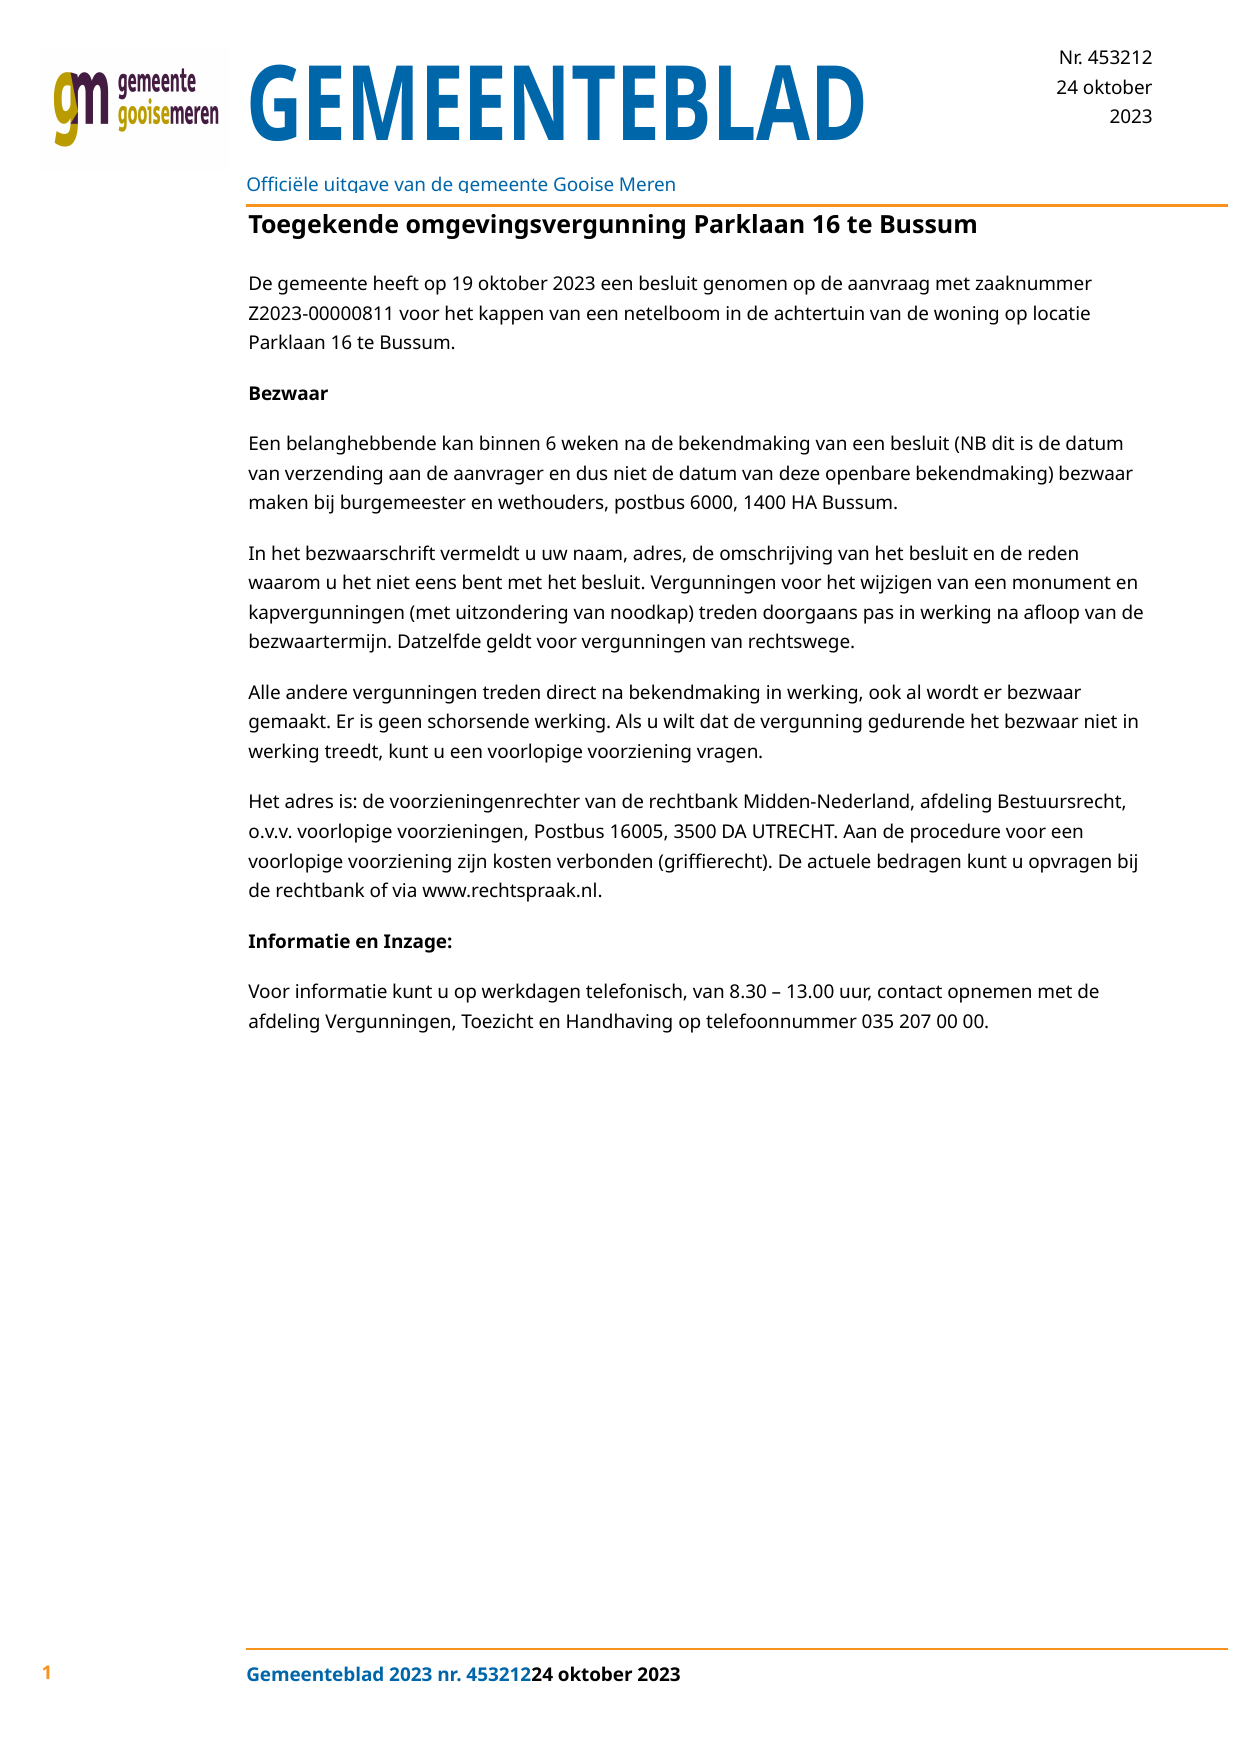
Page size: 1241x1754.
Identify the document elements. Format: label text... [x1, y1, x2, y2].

text Het adres is: de voorzieningenrechter van de rechtbank Midden-Nederland, afdeling Bestuursrecht, o.v.v. voorlopige voorzieningen, Postbus 16005, 3500 DA UTRECHT. Aan de procedure voor een voorlopige voorziening zijn kosten verbonden (griffierecht). De actuele bedragen kunt u opvragen bij de rechtbank of via www.rechtspraak.nl. [248, 789, 1152, 903]
text De gemeente heeft op 19 oktober 2023 een besluit genomen op de aanvraag met zaaknummer Z2023-00000811 voor het kappen van een netelboom in de achtertuin van de woning op locatie Parklaan 16 te Bussum. [248, 270, 1152, 355]
picture [41, 47, 231, 172]
text Alle andere vergunningen treden direct na bekendmaking in werking, ook al wordt er bezwaar gemaakt. Er is geen schorsende werking. Als u wilt dat de vergunning gedurende het bezwaar niet in werking treedt, kunt u een voorlopige voorziening vragen. [248, 679, 1152, 764]
text Informatie en Inzage: [248, 928, 1152, 953]
text Een belanghebbende kan binnen 6 weken na de bekendmaking van een besluit (NB dit is de datum van verzending aan de aanvrager en dus niet de datum van deze openbare bekendmaking) bezwaar maken bij burgemeester en wethouders, postbus 6000, 1400 HA Bussum. [248, 430, 1152, 515]
text Bezwaar [248, 380, 1152, 406]
text In het bezwaarschrift vermeldt u uw naam, adres, de omschrijving van het besluit en de reden waarom u het niet eens bent met het besluit. Vergunningen voor het wijzigen van een monument en kapvergunningen (met uitzondering van noodkap) treden doorgaans pas in werking na afloop van de bezwaartermijn. Datzelfde geldt voor vergunningen van rechtswege. [248, 540, 1152, 654]
text Toegekende omgevingsvergunning Parklaan 16 te Bussum [248, 207, 1152, 241]
text Voor informatie kunt u op werkdagen telefonisch, van 8.30 – 13.00 uur, contact opnemen met de afdeling Vergunningen, Toezicht en Handhaving op telefoonnummer 035 207 00 00. [248, 978, 1152, 1033]
